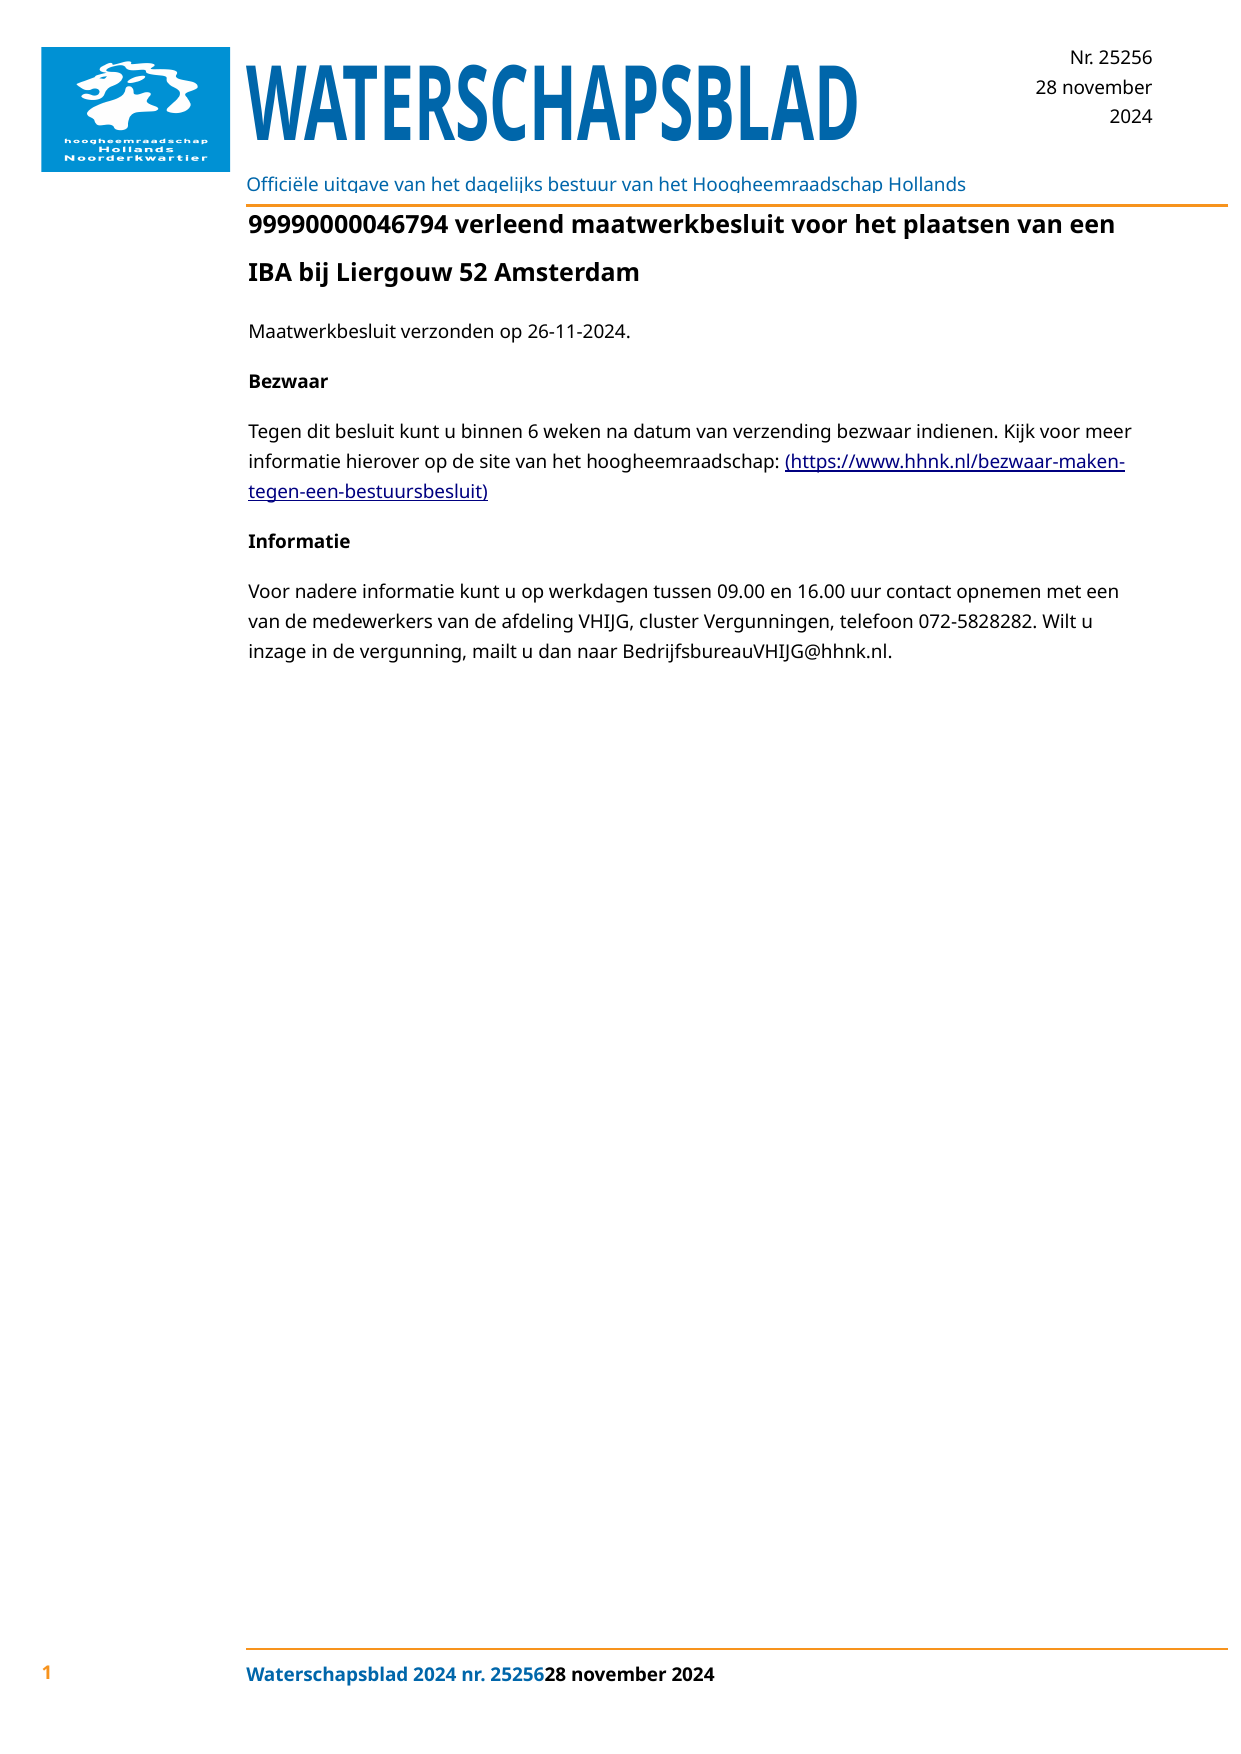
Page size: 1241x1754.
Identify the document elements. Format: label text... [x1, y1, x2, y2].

text Maatwerkbesluit verzonden op 26-11-2024. [248, 318, 1152, 344]
text Bezwaar [248, 368, 1152, 394]
picture [88, 87, 157, 130]
picture [129, 76, 144, 82]
picture [118, 62, 197, 112]
text 99990000046794 verleend maatwerkbesluit voor het plaatsen van een IBA bij Liergouw 52 Amsterdam [248, 207, 1152, 288]
text Informatie [248, 528, 1152, 554]
picture [78, 64, 122, 99]
text Tegen dit besluit kunt u binnen 6 weken na datum van verzending bezwaar indienen. Kijk voor meer informatie hierover op de site van het hoogheemraadschap: (https://www.hhnk.nl/bezwaar-maken-tegen-een-bestuursbesluit) [248, 419, 1152, 504]
text Voor nadere informatie kunt u op werkdagen tussen 09.00 en 16.00 uur contact opnemen met een van de medewerkers van de afdeling VHIJG, cluster Vergunningen, telefoon 072-5828282. Wilt u inzage in de vergunning, mailt u dan naar BedrijfsbureauVHIJG@hhnk.nl. [248, 579, 1152, 664]
